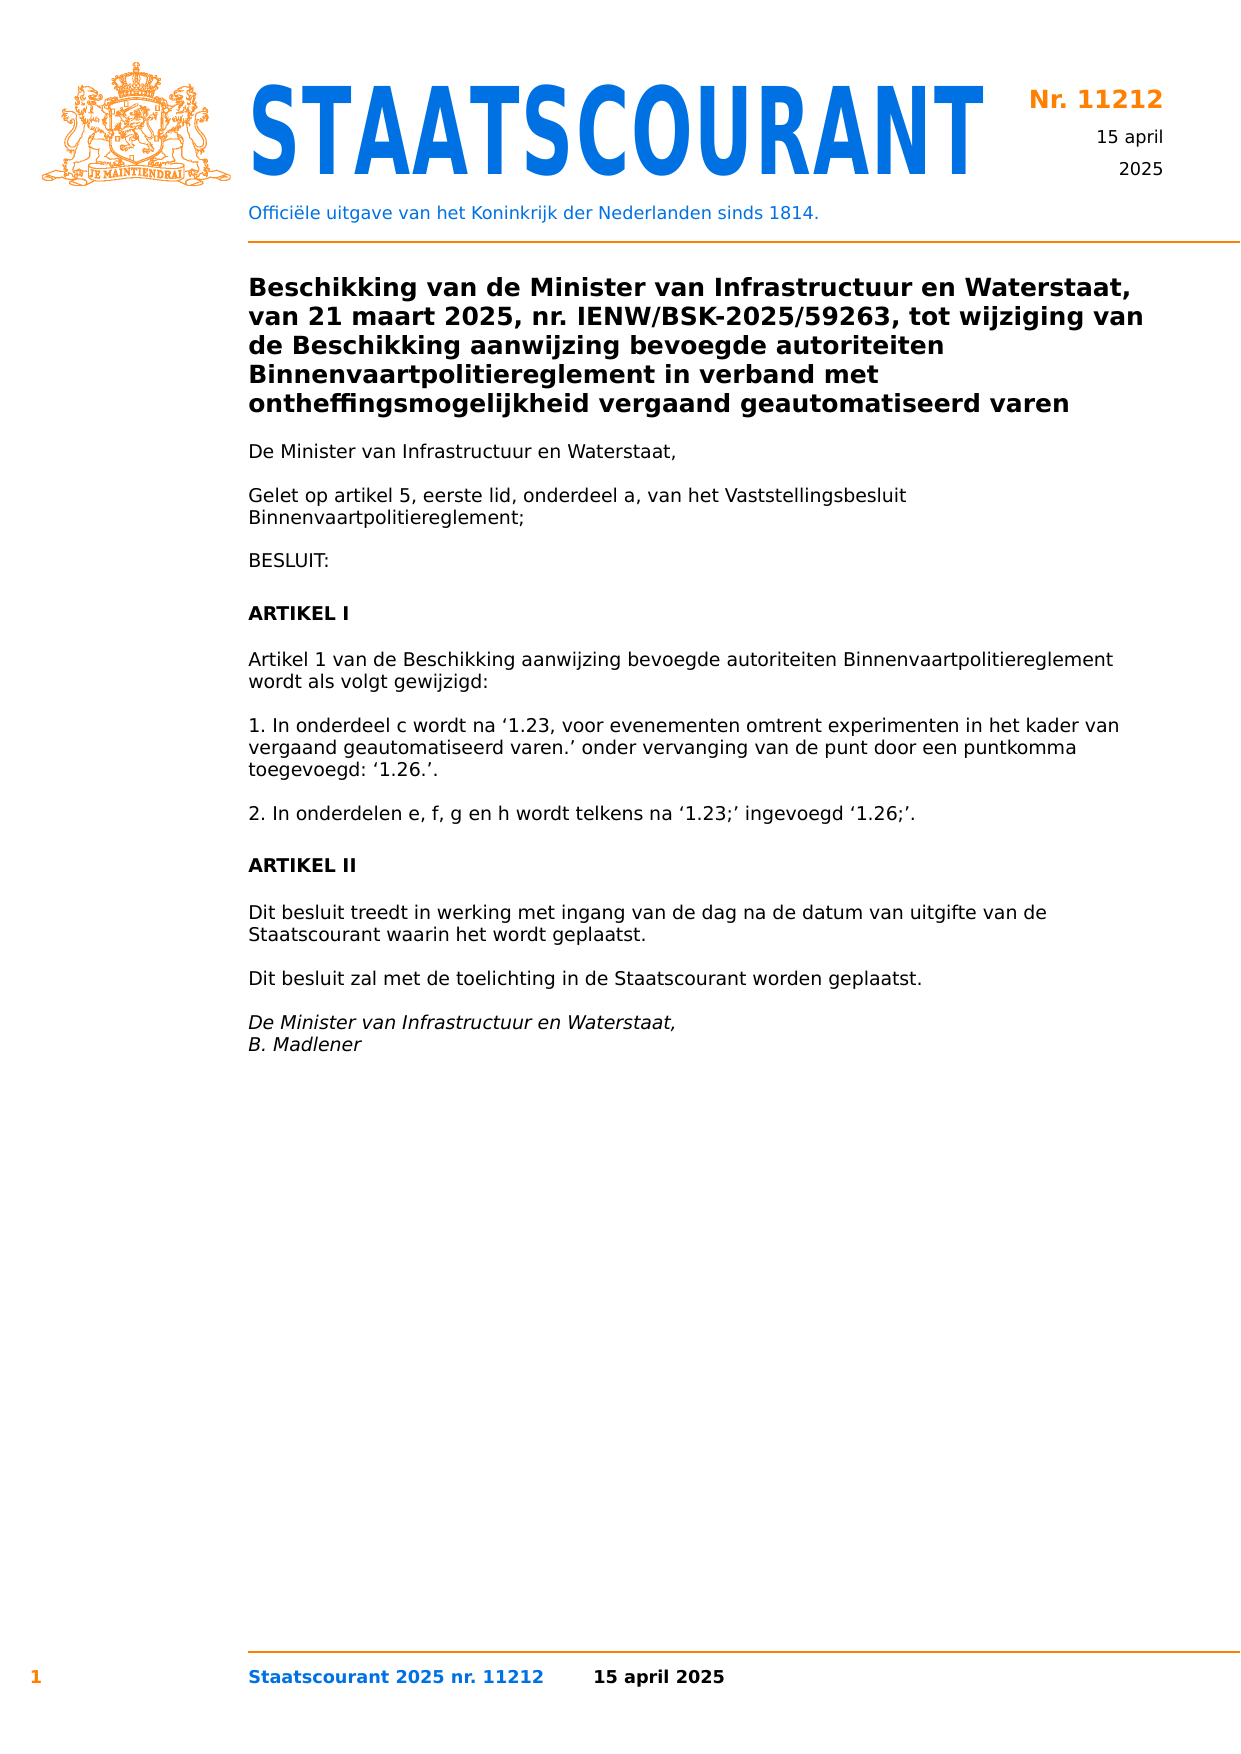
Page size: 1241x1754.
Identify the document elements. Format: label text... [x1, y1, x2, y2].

subtitle ARTIKEL I [248, 602, 1163, 624]
table_cell 15 april [998, 121, 1240, 153]
picture [41, 62, 231, 186]
text Gelet op artikel 5, eerste lid, onderdeel a, van het Vaststellingsbesluit Binnenvaartpolitiereglement; [248, 484, 1163, 528]
table_header [25, 62, 248, 241]
table_header STAATSCOURANT [248, 62, 998, 203]
text Artikel 1 van de Beschikking aanwijzing bevoegde autoriteiten Binnenvaartpolitiereglement wordt als volgt gewijzigd: [248, 649, 1163, 693]
text BESLUIT: [248, 550, 1163, 572]
text 2. In onderdelen e, f, g en h wordt telkens na ‘1.23;’ ingevoegd ‘1.26;’. [248, 803, 1163, 825]
subtitle ARTIKEL II [248, 855, 1163, 877]
text De Minister van Infrastructuur en Waterstaat, [248, 441, 1163, 463]
text 1. In onderdeel c wordt na ‘1.23, voor evenementen omtrent experimenten in het kader van vergaand geautomatiseerd varen.’ onder vervanging van de punt door een puntkomma toegevoegd: ‘1.26.’. [248, 715, 1163, 781]
table_cell 2025 [998, 153, 1240, 203]
subtitle Beschikking van de Minister van Infrastructuur en Waterstaat, van 21 maart 2025, nr. IENW/BSK-2025/59263, tot wijziging van de Beschikking aanwijzing bevoegde autoriteiten Binnenvaartpolitiereglement in verband met ontheffingsmogelijkheid vergaand geautomatiseerd varen [248, 273, 1163, 419]
table_cell Officiële uitgave van het Koninkrijk der Nederlanden sinds 1814. [248, 203, 1240, 241]
table_header Nr. 11212 [998, 62, 1240, 121]
text Dit besluit zal met de toelichting in de Staatscourant worden geplaatst. [248, 968, 1163, 990]
text De Minister van Infrastructuur en Waterstaat, B. Madlener [248, 1012, 1163, 1056]
text Dit besluit treedt in werking met ingang van de dag na de datum van uitgifte van de Staatscourant waarin het wordt geplaatst. [248, 902, 1163, 946]
